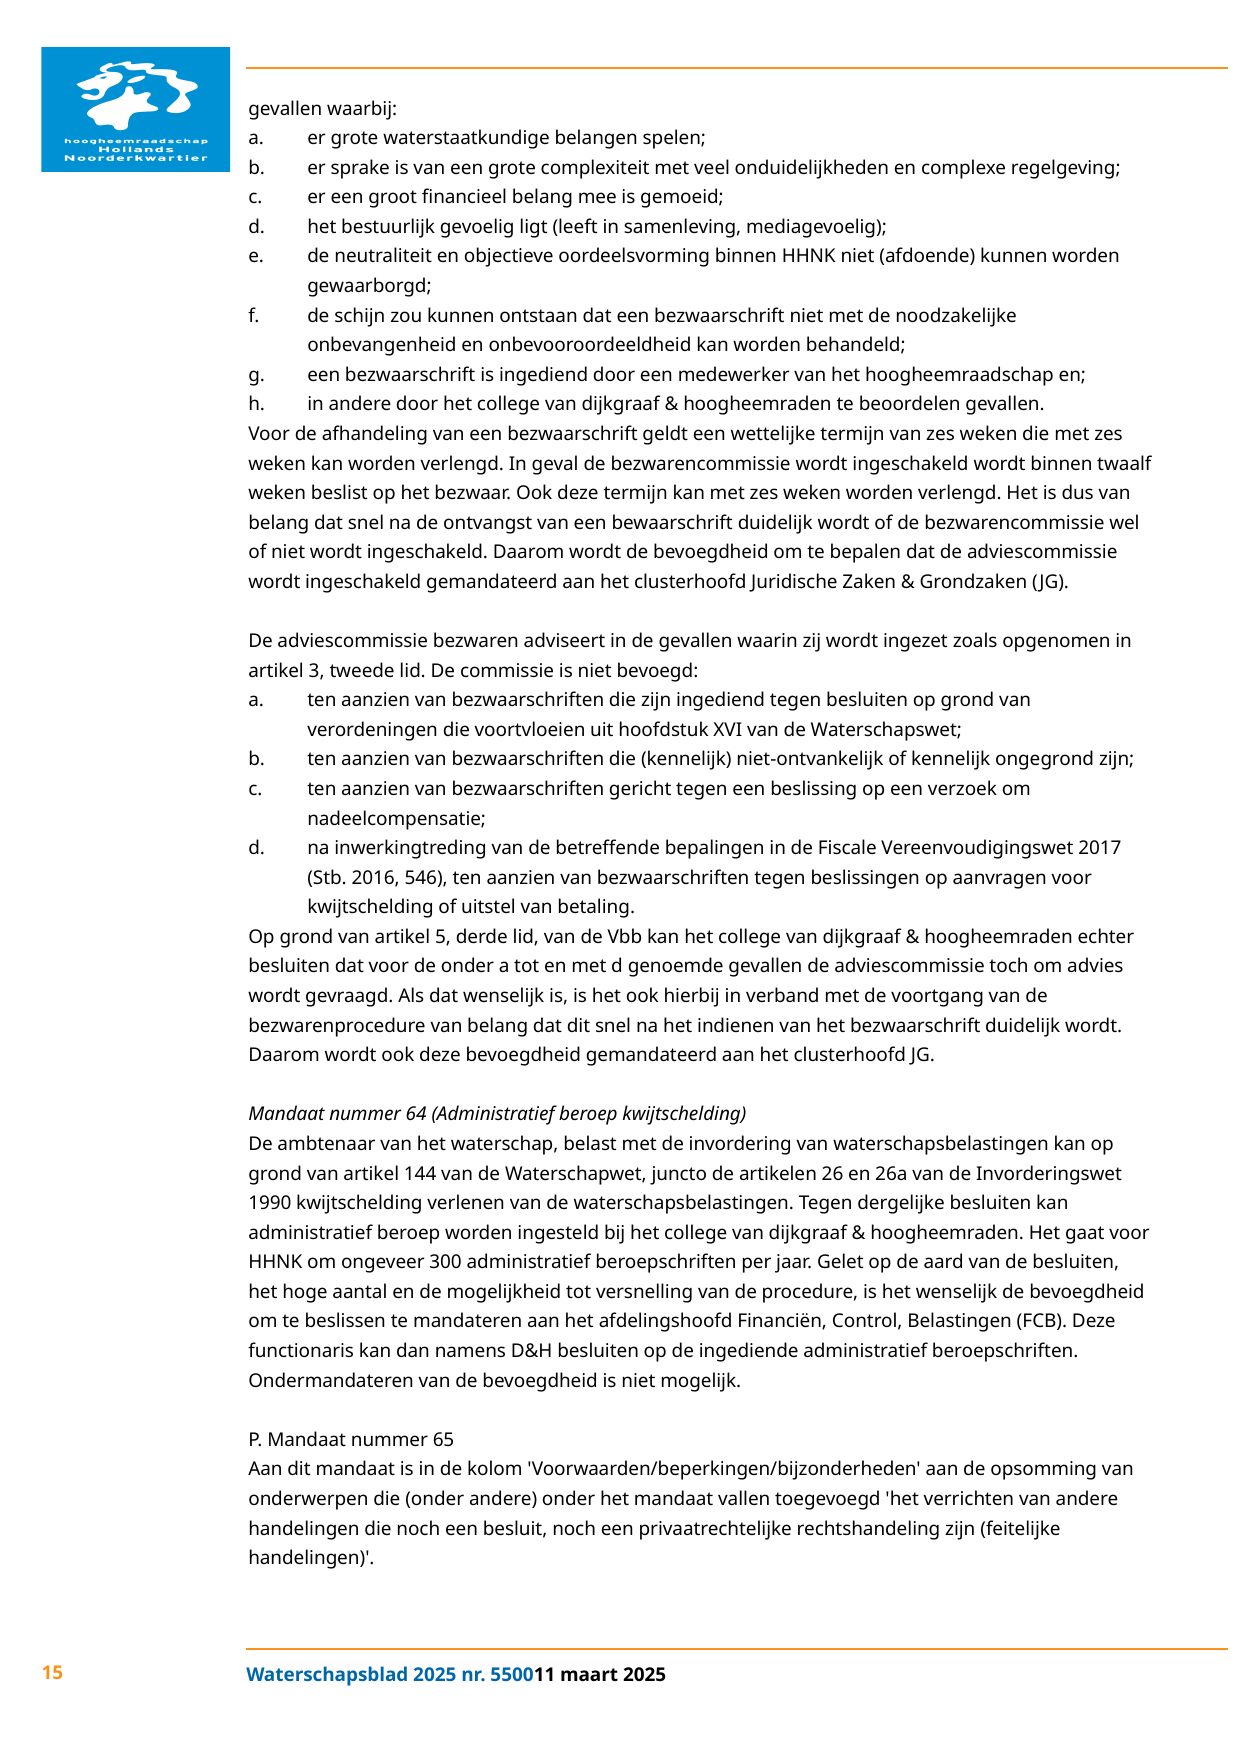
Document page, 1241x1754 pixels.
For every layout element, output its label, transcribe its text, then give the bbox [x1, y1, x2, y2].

picture [118, 62, 197, 112]
list er grote waterstaatkundige belangen spelen; [248, 124, 1152, 150]
text P. Mandaat nummer 65 [248, 1426, 1152, 1452]
list een bezwaarschrift is ingediend door een medewerker van het hoogheemraadschap en; [248, 361, 1152, 387]
list in andere door het college van dijkgraaf & hoogheemraden te beoordelen gevallen. [248, 391, 1152, 416]
picture [88, 87, 157, 130]
text Op grond van artikel 5, derde lid, van de Vbb kan het college van dijkgraaf & hoogheemraden echter besluiten dat voor de onder a tot en met d genoemde gevallen de adviescommissie toch om advies wordt gevraagd. Als dat wenselijk is, is het ook hierbij in verband met de voortgang van de bezwarenprocedure van belang dat dit snel na het indienen van het bezwaarschrift duidelijk wordt. Daarom wordt ook deze bevoegdheid gemandateerd aan het clusterhoofd JG. [248, 923, 1152, 1067]
text Mandaat nummer 64 (Administratief beroep kwijtschelding) [248, 1101, 1152, 1126]
list er sprake is van een grote complexiteit met veel onduidelijkheden en complexe regelgeving; [248, 154, 1152, 180]
text Voor de afhandeling van een bezwaarschrift geldt een wettelijke termijn van zes weken die met zes weken kan worden verlengd. In geval de bezwarencommissie wordt ingeschakeld wordt binnen twaalf weken beslist op het bezwaar. Ook deze termijn kan met zes weken worden verlengd. Het is dus van belang dat snel na de ontvangst van een bewaarschrift duidelijk wordt of de bezwarencommissie wel of niet wordt ingeschakeld. Daarom wordt de bevoegdheid om te bepalen dat de adviescommissie wordt ingeschakeld gemandateerd aan het clusterhoofd Juridische Zaken & Grondzaken (JG). [248, 420, 1152, 594]
list na inwerkingtreding van de betreffende bepalingen in de Fiscale Vereenvoudigingswet 2017 (Stb. 2016, 546), ten aanzien van bezwaarschriften tegen beslissingen op aanvragen voor kwijtschelding of uitstel van betaling. [248, 834, 1152, 919]
list ten aanzien van bezwaarschriften die zijn ingediend tegen besluiten op grond van verordeningen die voortvloeien uit hoofdstuk XVI van de Waterschapswet; [248, 686, 1152, 742]
list de neutraliteit en objectieve oordeelsvorming binnen HHNK niet (afdoende) kunnen worden gewaarborgd; [248, 243, 1152, 298]
text De ambtenaar van het waterschap, belast met de invordering van waterschapsbelastingen kan op grond van artikel 144 van de Waterschapwet, juncto de artikelen 26 en 26a van de Invorderingswet 1990 kwijtschelding verlenen van de waterschapsbelastingen. Tegen dergelijke besluiten kan administratief beroep worden ingesteld bij het college van dijkgraaf & hoogheemraden. Het gaat voor HHNK om ongeveer 300 administratief beroepschriften per jaar. Gelet op de aard van de besluiten, het hoge aantal en de mogelijkheid tot versnelling van de procedure, is het wenselijk de bevoegdheid om te beslissen te mandateren aan het afdelingshoofd Financiën, Control, Belastingen (FCB). Deze functionaris kan dan namens D&H besluiten op de ingediende administratief beroepschriften. Ondermandateren van de bevoegdheid is niet mogelijk. [248, 1130, 1152, 1393]
list er een groot financieel belang mee is gemoeid; [248, 183, 1152, 209]
list het bestuurlijk gevoelig ligt (leeft in samenleving, mediagevoelig); [248, 213, 1152, 239]
list de schijn zou kunnen ontstaan dat een bezwaarschrift niet met de noodzakelijke onbevangenheid en onbevooroordeeldheid kan worden behandeld; [248, 302, 1152, 357]
picture [78, 64, 122, 99]
text Aan dit mandaat is in de kolom 'Voorwaarden/beperkingen/bijzonderheden' aan de opsomming van onderwerpen die (onder andere) onder het mandaat vallen toegevoegd 'het verrichten van andere handelingen die noch een besluit, noch een privaatrechtelijke rechtshandeling zijn (feitelijke handelingen)'. [248, 1456, 1152, 1570]
list ten aanzien van bezwaarschriften die (kennelijk) niet-ontvankelijk of kennelijk ongegrond zijn; [248, 746, 1152, 771]
list ten aanzien van bezwaarschriften gericht tegen een beslissing op een verzoek om nadeelcompensatie; [248, 775, 1152, 831]
text gevallen waarbij: [248, 95, 1152, 121]
picture [129, 76, 144, 82]
text De adviescommissie bezwaren adviseert in de gevallen waarin zij wordt ingezet zoals opgenomen in artikel 3, tweede lid. De commissie is niet bevoegd: [248, 627, 1152, 683]
